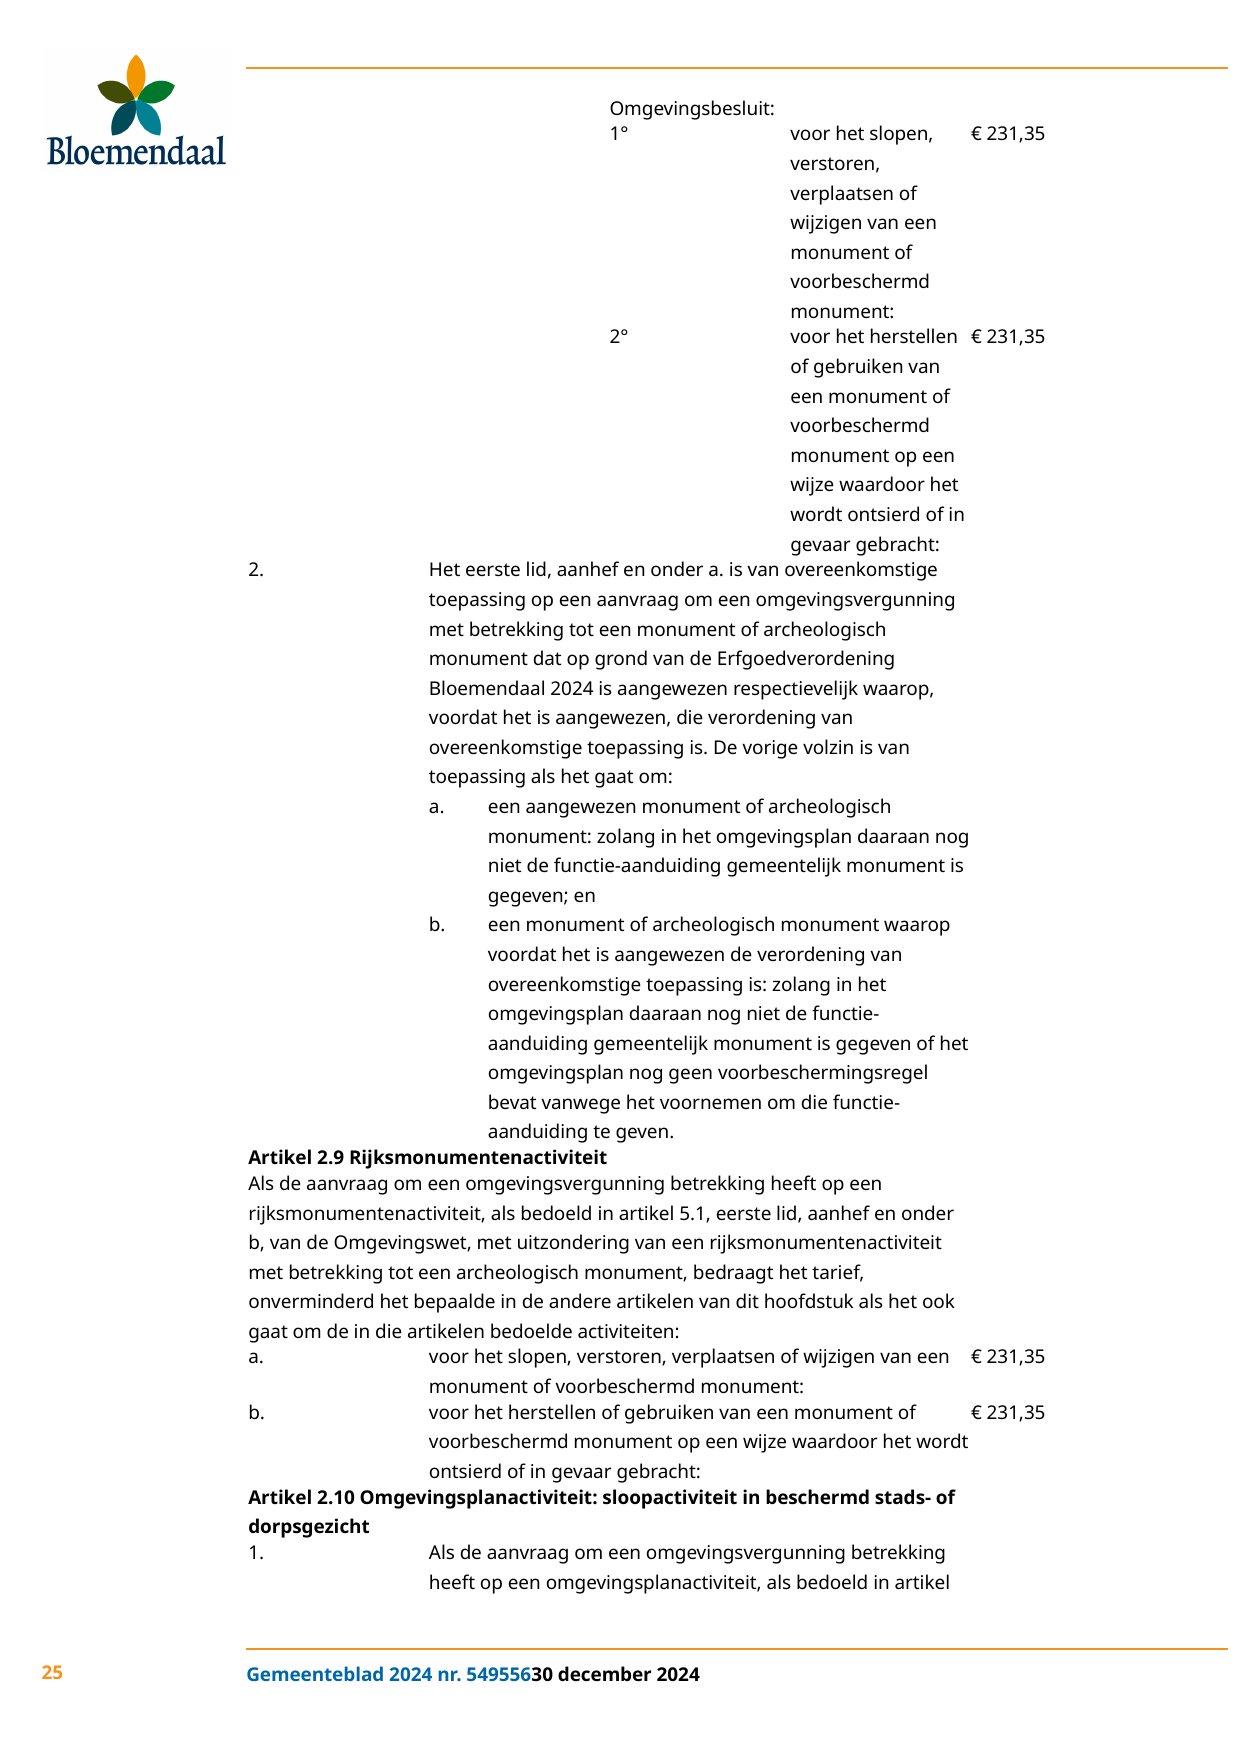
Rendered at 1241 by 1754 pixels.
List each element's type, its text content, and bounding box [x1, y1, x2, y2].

table_cell Artikel 2.10 Omgevingsplanactiviteit: sloopactiviteit in beschermd stads- of dorpsgezicht [248, 1484, 971, 1539]
table_cell [429, 121, 609, 324]
picture [41, 47, 231, 172]
table_cell [971, 95, 1152, 121]
table_cell 2. [248, 557, 429, 1144]
table_cell 2° [609, 324, 790, 557]
table_cell Artikel 2.9 Rijksmonumentenactiviteit [248, 1144, 971, 1170]
table_cell a. [248, 1344, 429, 1399]
table_cell € 231,35 [971, 121, 1152, 324]
table_cell [429, 324, 609, 557]
table_cell Omgevingsbesluit: [609, 95, 971, 121]
table_cell Als de aanvraag om een omgevingsvergunning betrekking heeft op een omgevingsplanactiviteit, als bedoeld in artikel [429, 1539, 971, 1594]
table_cell voor het herstellen of gebruiken van een monument of voorbeschermd monument op een wijze waardoor het wordt ontsierd of in gevaar gebracht: [790, 324, 971, 557]
table_cell [248, 121, 429, 324]
table_cell [429, 95, 609, 121]
table_cell b. [248, 1399, 429, 1484]
table_cell Het eerste lid, aanhef en onder a. is van overeenkomstige toepassing op een aanvraag om een omgevingsvergunning met betrekking tot een monument of archeologisch monument dat op grond van de Erfgoedverordening Bloemendaal 2024 is aangewezen respectievelijk waarop, voordat het is aangewezen, die verordening van overeenkomstige toepassing is. De vorige volzin is van toepassing als het gaat om: een aangewezen monument of archeologisch monument: zolang in het omgevingsplan daaraan nog niet de functie-aanduiding gemeentelijk monument is gegeven; en een monument of archeologisch monument waarop voordat het is aangewezen de verordening van overeenkomstige toepassing is: zolang in het omgevingsplan daaraan nog niet de functie-aanduiding gemeentelijk monument is gegeven of het omgevingsplan nog geen voorbeschermingsregel bevat vanwege het voornemen om die functie-aanduiding te geven. [429, 557, 971, 1144]
table_cell € 231,35 [971, 1344, 1152, 1399]
table_cell Als de aanvraag om een omgevingsvergunning betrekking heeft op een rijksmonumentenactiviteit, als bedoeld in artikel 5.1, eerste lid, aanhef en onder b, van de Omgevingswet, met uitzondering van een rijksmonumentenactiviteit met betrekking tot een archeologisch monument, bedraagt het tarief, onverminderd het bepaalde in de andere artikelen van dit hoofdstuk als het ook gaat om de in die artikelen bedoelde activiteiten: [248, 1170, 971, 1344]
table_cell [971, 557, 1152, 1144]
table_cell [971, 1484, 1152, 1539]
table_cell 1. [248, 1539, 429, 1594]
table_cell 1° [609, 121, 790, 324]
table_cell [248, 324, 429, 557]
table_cell voor het herstellen of gebruiken van een monument of voorbeschermd monument op een wijze waardoor het wordt ontsierd of in gevaar gebracht: [429, 1399, 971, 1484]
table_cell [248, 95, 429, 121]
table_cell € 231,35 [971, 1399, 1152, 1484]
table_cell € 231,35 [971, 324, 1152, 557]
table_cell [971, 1539, 1152, 1594]
table_cell [971, 1170, 1152, 1344]
table_cell voor het slopen, verstoren, verplaatsen of wijzigen van een monument of voorbeschermd monument: [790, 121, 971, 324]
table_cell voor het slopen, verstoren, verplaatsen of wijzigen van een monument of voorbeschermd monument: [429, 1344, 971, 1399]
table_cell [971, 1144, 1152, 1170]
